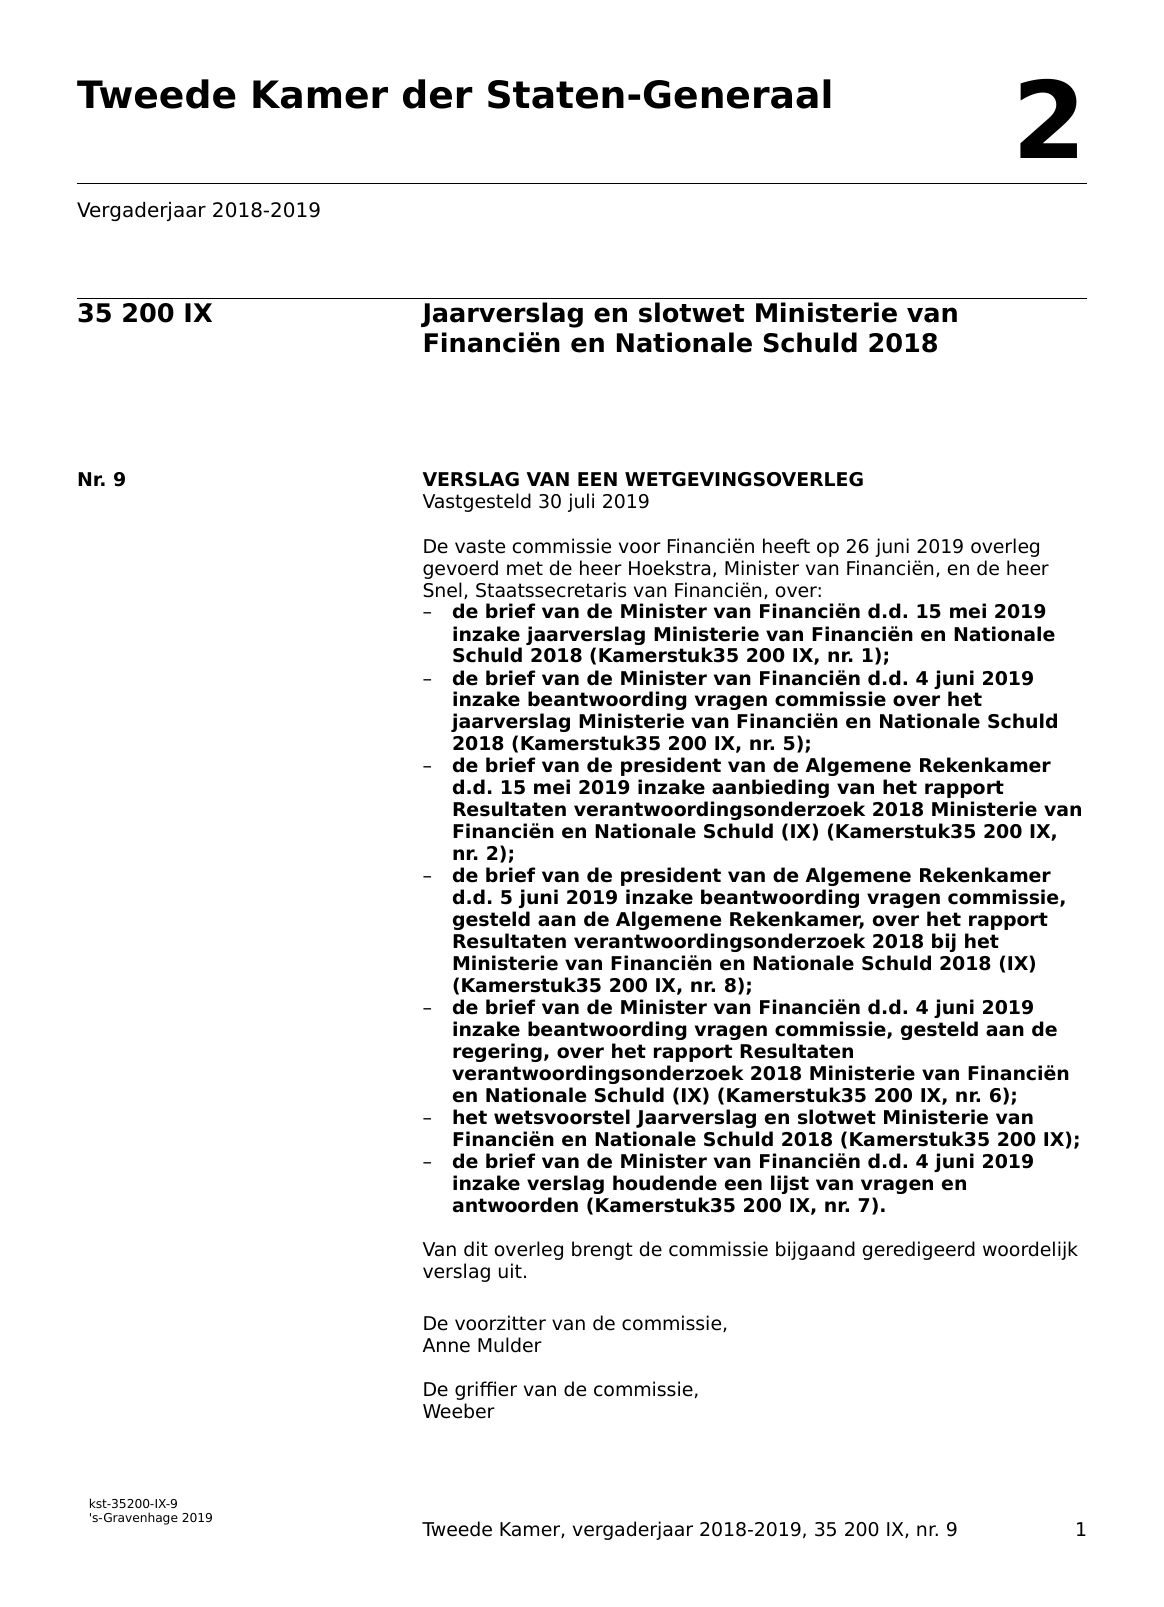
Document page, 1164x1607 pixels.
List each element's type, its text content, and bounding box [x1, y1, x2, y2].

subtitle Nr. 9 VERSLAG VAN EEN WETGEVINGSOVERLEG [77, 469, 1087, 491]
text Van dit overleg brengt de commissie bijgaand geredigeerd woordelijk verslag uit. [422, 1239, 1087, 1283]
text 's-Gravenhage 2019 [88, 1511, 323, 1525]
text – de brief van de president van de Algemene Rekenkamer d.d. 5 juni 2019 inzake beantwoording vragen commissie, gesteld aan de Algemene Rekenkamer, over het rapport Resultaten verantwoordingsonderzoek 2018 bij het Ministerie van Financiën en Nationale Schuld 2018 (IX) (Kamerstuk35 200 IX, nr. 8); [422, 865, 1087, 997]
text – de brief van de Minister van Financiën d.d. 4 juni 2019 inzake beantwoording vragen commissie, gesteld aan de regering, over het rapport Resultaten verantwoordingsonderzoek 2018 Ministerie van Financiën en Nationale Schuld (IX) (Kamerstuk35 200 IX, nr. 6); [422, 997, 1087, 1107]
table_header 2 [886, 59, 1087, 183]
text kst-35200-IX-9 [88, 1497, 323, 1511]
subtitle 35 200 IX Jaarverslag en slotwet Ministerie van Financiën en Nationale Schuld 2018 [77, 299, 1087, 358]
table_cell Vergaderjaar 2018-2019 [77, 184, 1087, 298]
text De vaste commissie voor Financiën heeft op 26 juni 2019 overleg gevoerd met de heer Hoekstra, Minister van Financiën, en de heer Snel, Staatssecretaris van Financiën, over: [422, 536, 1087, 601]
text – de brief van de president van de Algemene Rekenkamer d.d. 15 mei 2019 inzake aanbieding van het rapport Resultaten verantwoordingsonderzoek 2018 Ministerie van Financiën en Nationale Schuld (IX) (Kamerstuk35 200 IX, nr. 2); [422, 755, 1087, 865]
text – de brief van de Minister van Financiën d.d. 4 juni 2019 inzake beantwoording vragen commissie over het jaarverslag Ministerie van Financiën en Nationale Schuld 2018 (Kamerstuk35 200 IX, nr. 5); [422, 667, 1087, 755]
text – het wetsvoorstel Jaarverslag en slotwet Ministerie van Financiën en Nationale Schuld 2018 (Kamerstuk35 200 IX); [422, 1107, 1087, 1151]
table_header Tweede Kamer der Staten-Generaal [77, 59, 886, 183]
text De voorzitter van de commissie, Anne Mulder [422, 1313, 1087, 1357]
text – de brief van de Minister van Financiën d.d. 4 juni 2019 inzake verslag houdende een lijst van vragen en antwoorden (Kamerstuk35 200 IX, nr. 7). [422, 1151, 1087, 1217]
text – de brief van de Minister van Financiën d.d. 15 mei 2019 inzake jaarverslag Ministerie van Financiën en Nationale Schuld 2018 (Kamerstuk35 200 IX, nr. 1); [422, 601, 1087, 667]
text De griffier van de commissie, Weeber [422, 1379, 1087, 1423]
text Vastgesteld 30 juli 2019 [422, 491, 1087, 513]
